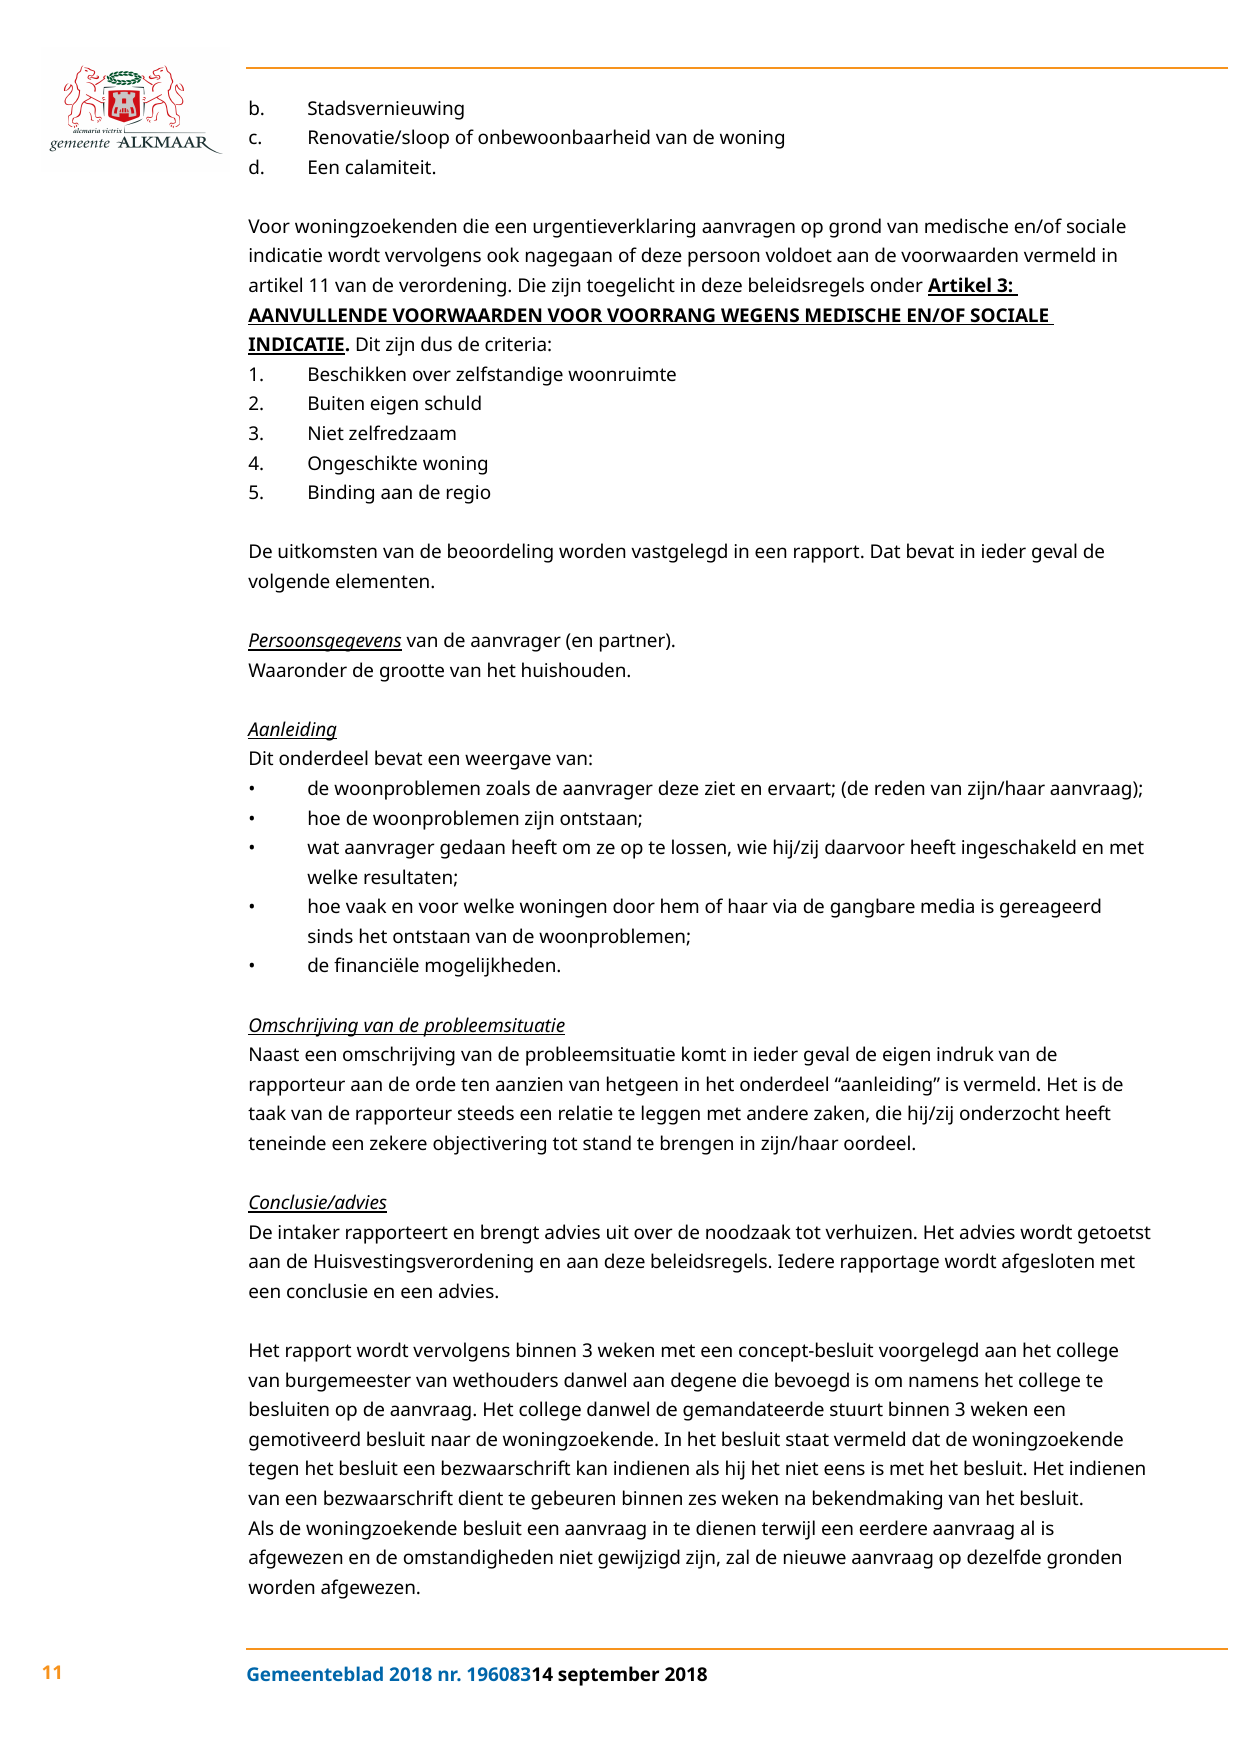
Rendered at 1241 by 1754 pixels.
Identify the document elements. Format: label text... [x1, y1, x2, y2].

list de woonproblemen zoals de aanvrager deze ziet en ervaart; (de reden van zijn/haar aanvraag); [248, 775, 1152, 801]
list Renovatie/sloop of onbewoonbaarheid van de woning [248, 124, 1152, 150]
list hoe de woonproblemen zijn ontstaan; [248, 805, 1152, 831]
text Dit onderdeel bevat een weergave van: [248, 746, 1152, 771]
text Het rapport wordt vervolgens binnen 3 weken met een concept-besluit voorgelegd aan het college van burgemeester van wethouders danwel aan degene die bevoegd is om namens het college te besluiten op de aanvraag. Het college danwel de gemandateerde stuurt binnen 3 weken een gemotiveerd besluit naar de woningzoekende. In het besluit staat vermeld dat de woningzoekende tegen het besluit een bezwaarschrift kan indienen als hij het niet eens is met het besluit. Het indienen van een bezwaarschrift dient te gebeuren binnen zes weken na bekendmaking van het besluit. [248, 1337, 1152, 1511]
list Een calamiteit. [248, 154, 1152, 180]
text De uitkomsten van de beoordeling worden vastgelegd in een rapport. Dat bevat in ieder geval de volgende elementen. [248, 538, 1152, 594]
list Beschikken over zelfstandige woonruimte [248, 361, 1152, 387]
text Voor woningzoekenden die een urgentieverklaring aanvragen op grond van medische en/of sociale indicatie wordt vervolgens ook nagegaan of deze persoon voldoet aan de voorwaarden vermeld in artikel 11 van de verordening. Die zijn toegelicht in deze beleidsregels onder Artikel 3: AANVULLENDE VOORWAARDEN VOOR VOORRANG WEGENS MEDISCHE EN/OF SOCIALE INDICATIE. Dit zijn dus de criteria: [248, 213, 1152, 357]
text Aanleiding [248, 716, 1152, 742]
text Persoonsgegevens van de aanvrager (en partner). [248, 627, 1152, 653]
text Waaronder de grootte van het huishouden. [248, 657, 1152, 683]
text De intaker rapporteert en brengt advies uit over de noodzaak tot verhuizen. Het advies wordt getoetst aan de Huisvestingsverordening en aan deze beleidsregels. Iedere rapportage wordt afgesloten met een conclusie en een advies. [248, 1219, 1152, 1304]
list Binding aan de regio [248, 479, 1152, 505]
text Conclusie/advies [248, 1189, 1152, 1215]
text Naast een omschrijving van de probleemsituatie komt in ieder geval de eigen indruk van de rapporteur aan de orde ten aanzien van hetgeen in het onderdeel “aanleiding” is vermeld. Het is de taak van de rapporteur steeds een relatie te leggen met andere zaken, die hij/zij onderzocht heeft teneinde een zekere objectivering tot stand te brengen in zijn/haar oordeel. [248, 1041, 1152, 1156]
list de financiële mogelijkheden. [248, 953, 1152, 978]
list Ongeschikte woning [248, 450, 1152, 476]
picture [41, 47, 231, 172]
text Omschrijving van de probleemsituatie [248, 1012, 1152, 1038]
list wat aanvrager gedaan heeft om ze op te lossen, wie hij/zij daarvoor heeft ingeschakeld en met welke resultaten; [248, 834, 1152, 890]
text Als de woningzoekende besluit een aanvraag in te dienen terwijl een eerdere aanvraag al is afgewezen en de omstandigheden niet gewijzigd zijn, zal de nieuwe aanvraag op dezelfde gronden worden afgewezen. [248, 1515, 1152, 1600]
list Stadsvernieuwing [248, 95, 1152, 121]
list Niet zelfredzaam [248, 420, 1152, 446]
list Buiten eigen schuld [248, 391, 1152, 416]
list hoe vaak en voor welke woningen door hem of haar via de gangbare media is gereageerd sinds het ontstaan van de woonproblemen; [248, 893, 1152, 949]
